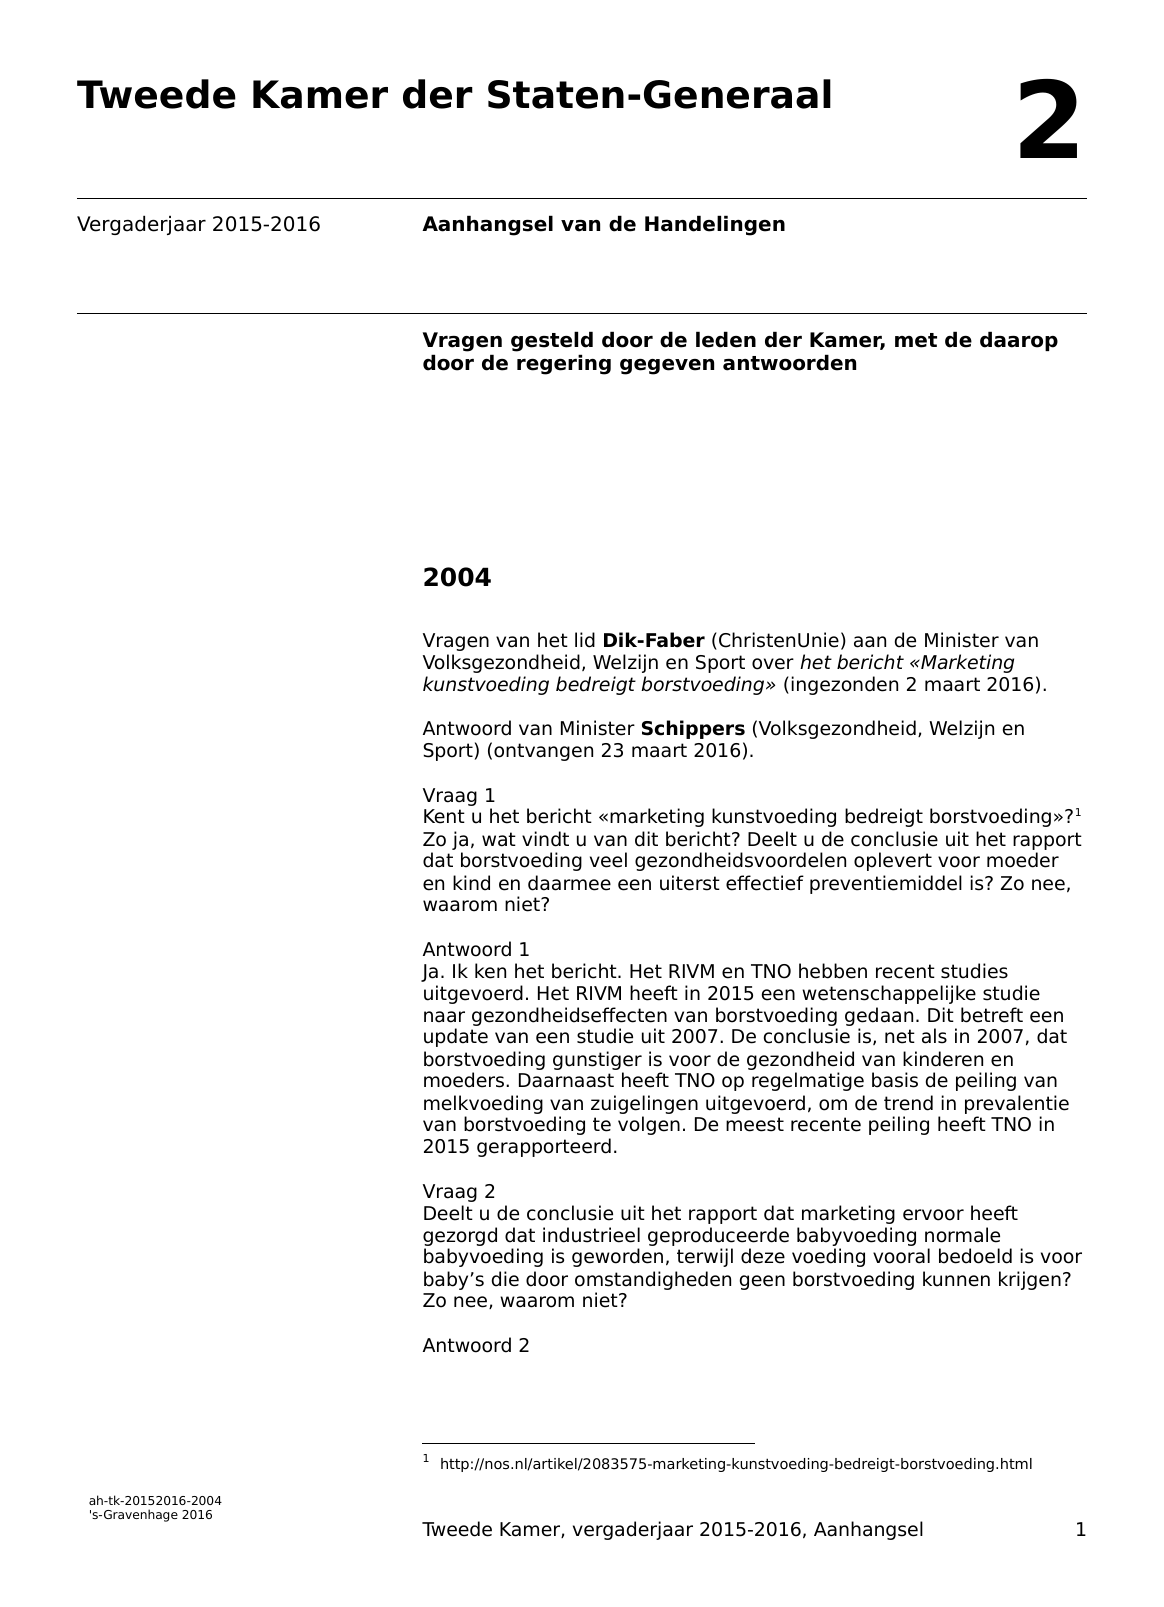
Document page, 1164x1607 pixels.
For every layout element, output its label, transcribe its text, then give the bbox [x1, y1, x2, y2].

text Antwoord 1 [422, 938, 1087, 961]
text Antwoord van Minister Schippers (Volksgezondheid, Welzijn en Sport) (ontvangen 23 maart 2016). [422, 718, 1087, 762]
table_header Tweede Kamer der Staten-Generaal [77, 59, 886, 198]
text Vragen van het lid Dik-Faber (ChristenUnie) aan de Minister van Volksgezondheid, Welzijn en Sport over het bericht «Marketing kunstvoeding bedreigt borstvoeding» (ingezonden 2 maart 2016). [422, 630, 1087, 696]
text 's-Gravenhage 2016 [88, 1508, 323, 1522]
text 2004 [422, 563, 1087, 592]
text http://nos.nl/artikel/2083575-marketing-kunstvoeding-bedreigt-borstvoeding.html [422, 1452, 1087, 1474]
table_cell Vragen gesteld door de leden der Kamer, met de daarop door de regering gegeven antwoorden [422, 314, 1087, 375]
text Vraag 1 [422, 784, 1087, 806]
text Vraag 2 [422, 1181, 1087, 1202]
text Antwoord 2 [422, 1334, 1087, 1357]
text Ja. Ik ken het bericht. Het RIVM en TNO hebben recent studies uitgevoerd. Het RIVM heeft in 2015 een wetenschappelijke studie naar gezondheidseffecten van borstvoeding gedaan. Dit betreft een update van een studie uit 2007. De conclusie is, net als in 2007, dat borstvoeding gunstiger is voor de gezondheid van kinderen en moeders. Daarnaast heeft TNO op regelmatige basis de peiling van melkvoeding van zuigelingen uitgevoerd, om de trend in prevalentie van borstvoeding te volgen. De meest recente peiling heeft TNO in 2015 gerapporteerd. [422, 961, 1087, 1158]
text Kent u het bericht «marketing kunstvoeding bedreigt borstvoeding»? Zo ja, wat vindt u van dit bericht? Deelt u de conclusie uit het rapport dat borstvoeding veel gezondheidsvoordelen oplevert voor moeder en kind en daarmee een uiterst effectief preventiemiddel is? Zo nee, waarom niet? [422, 806, 1087, 916]
table_cell [77, 314, 422, 375]
table_cell Aanhangsel van de Handelingen [422, 199, 1087, 313]
table_header 2 [886, 59, 1087, 198]
table_cell Vergaderjaar 2015-2016 [77, 199, 422, 313]
text ah-tk-20152016-2004 [88, 1494, 323, 1508]
text Deelt u de conclusie uit het rapport dat marketing ervoor heeft gezorgd dat industrieel geproduceerde babyvoeding normale babyvoeding is geworden, terwijl deze voeding vooral bedoeld is voor baby’s die door omstandigheden geen borstvoeding kunnen krijgen? Zo nee, waarom niet? [422, 1202, 1087, 1312]
